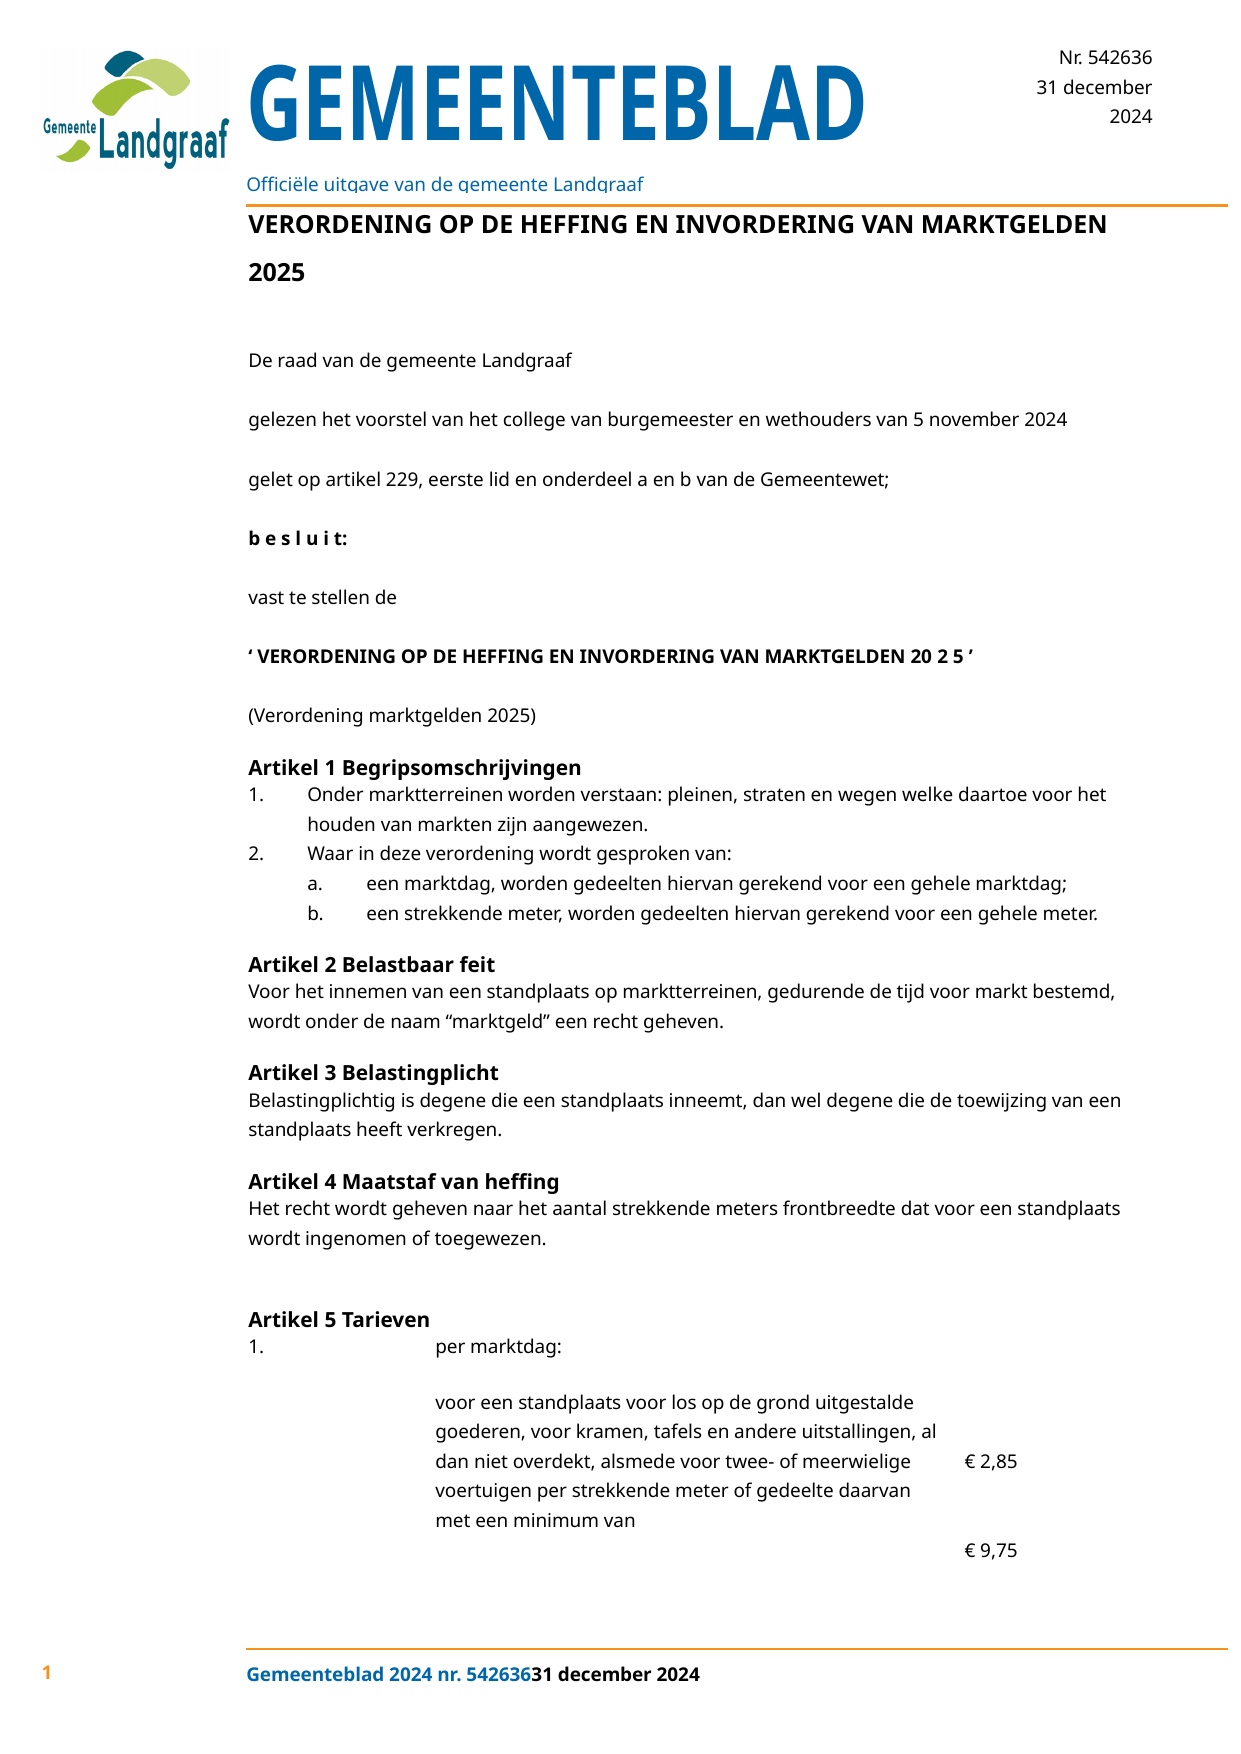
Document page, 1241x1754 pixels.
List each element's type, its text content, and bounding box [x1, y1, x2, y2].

text gelet op artikel 229, eerste lid en onderdeel a en b van de Gemeentewet; [248, 466, 1152, 492]
text b e s l u i t: [248, 525, 1152, 551]
text ‘ VERORDENING OP DE HEFFING EN INVORDERING VAN MARKTGELDEN 20 2 5 ’ [248, 643, 1152, 669]
text De raad van de gemeente Landgraaf [248, 347, 1152, 373]
text Het recht wordt geheven naar het aantal strekkende meters frontbreedte dat voor een standplaats wordt ingenomen of toegewezen. [248, 1195, 1152, 1251]
list Waar in deze verordening wordt gesproken van: [248, 841, 1152, 866]
list Onder marktterreinen worden verstaan: pleinen, straten en wegen welke daartoe voor het houden van markten zijn aangewezen. [248, 781, 1152, 837]
text Artikel 5 Tarieven [248, 1305, 1152, 1333]
table_header [964, 1334, 1152, 1359]
text vast te stellen de [248, 584, 1152, 610]
text Artikel 1 Begripsomschrijvingen [248, 753, 1152, 781]
text Voor het innemen van een standplaats op marktterreinen, gedurende de tijd voor markt bestemd, wordt onder de naam “marktgeld” een recht geheven. [248, 978, 1152, 1034]
text VERORDENING OP DE HEFFING EN INVORDERING VAN MARKTGELDEN 2025 [248, 207, 1152, 288]
text Artikel 3 Belastingplicht [248, 1058, 1152, 1087]
table_cell € 2,85 € 9,75 [964, 1359, 1152, 1592]
table_header per marktdag: [435, 1334, 964, 1359]
text (Verordening marktgelden 2025) [248, 702, 1152, 728]
picture [41, 47, 231, 172]
text Belastingplichtig is degene die een standplaats inneemt, dan wel degene die de toewijzing van een standplaats heeft verkregen. [248, 1087, 1152, 1142]
table_cell voor een standplaats voor los op de grond uitgestalde goederen, voor kramen, tafels en andere uitstallingen, al dan niet overdekt, alsmede voor twee- of meerwielige voertuigen per strekkende meter of gedeelte daarvan met een minimum van [435, 1359, 964, 1592]
text gelezen het voorstel van het college van burgemeester en wethouders van 5 november 2024 [248, 407, 1152, 432]
list een marktdag, worden gedeelten hiervan gerekend voor een gehele marktdag; [307, 870, 1152, 896]
list een strekkende meter, worden gedeelten hiervan gerekend voor een gehele meter. [307, 900, 1152, 925]
table_header 1. [248, 1334, 435, 1359]
text Artikel 4 Maatstaf van heffing [248, 1167, 1152, 1195]
text Artikel 2 Belastbaar feit [248, 950, 1152, 978]
table_cell [248, 1359, 435, 1592]
